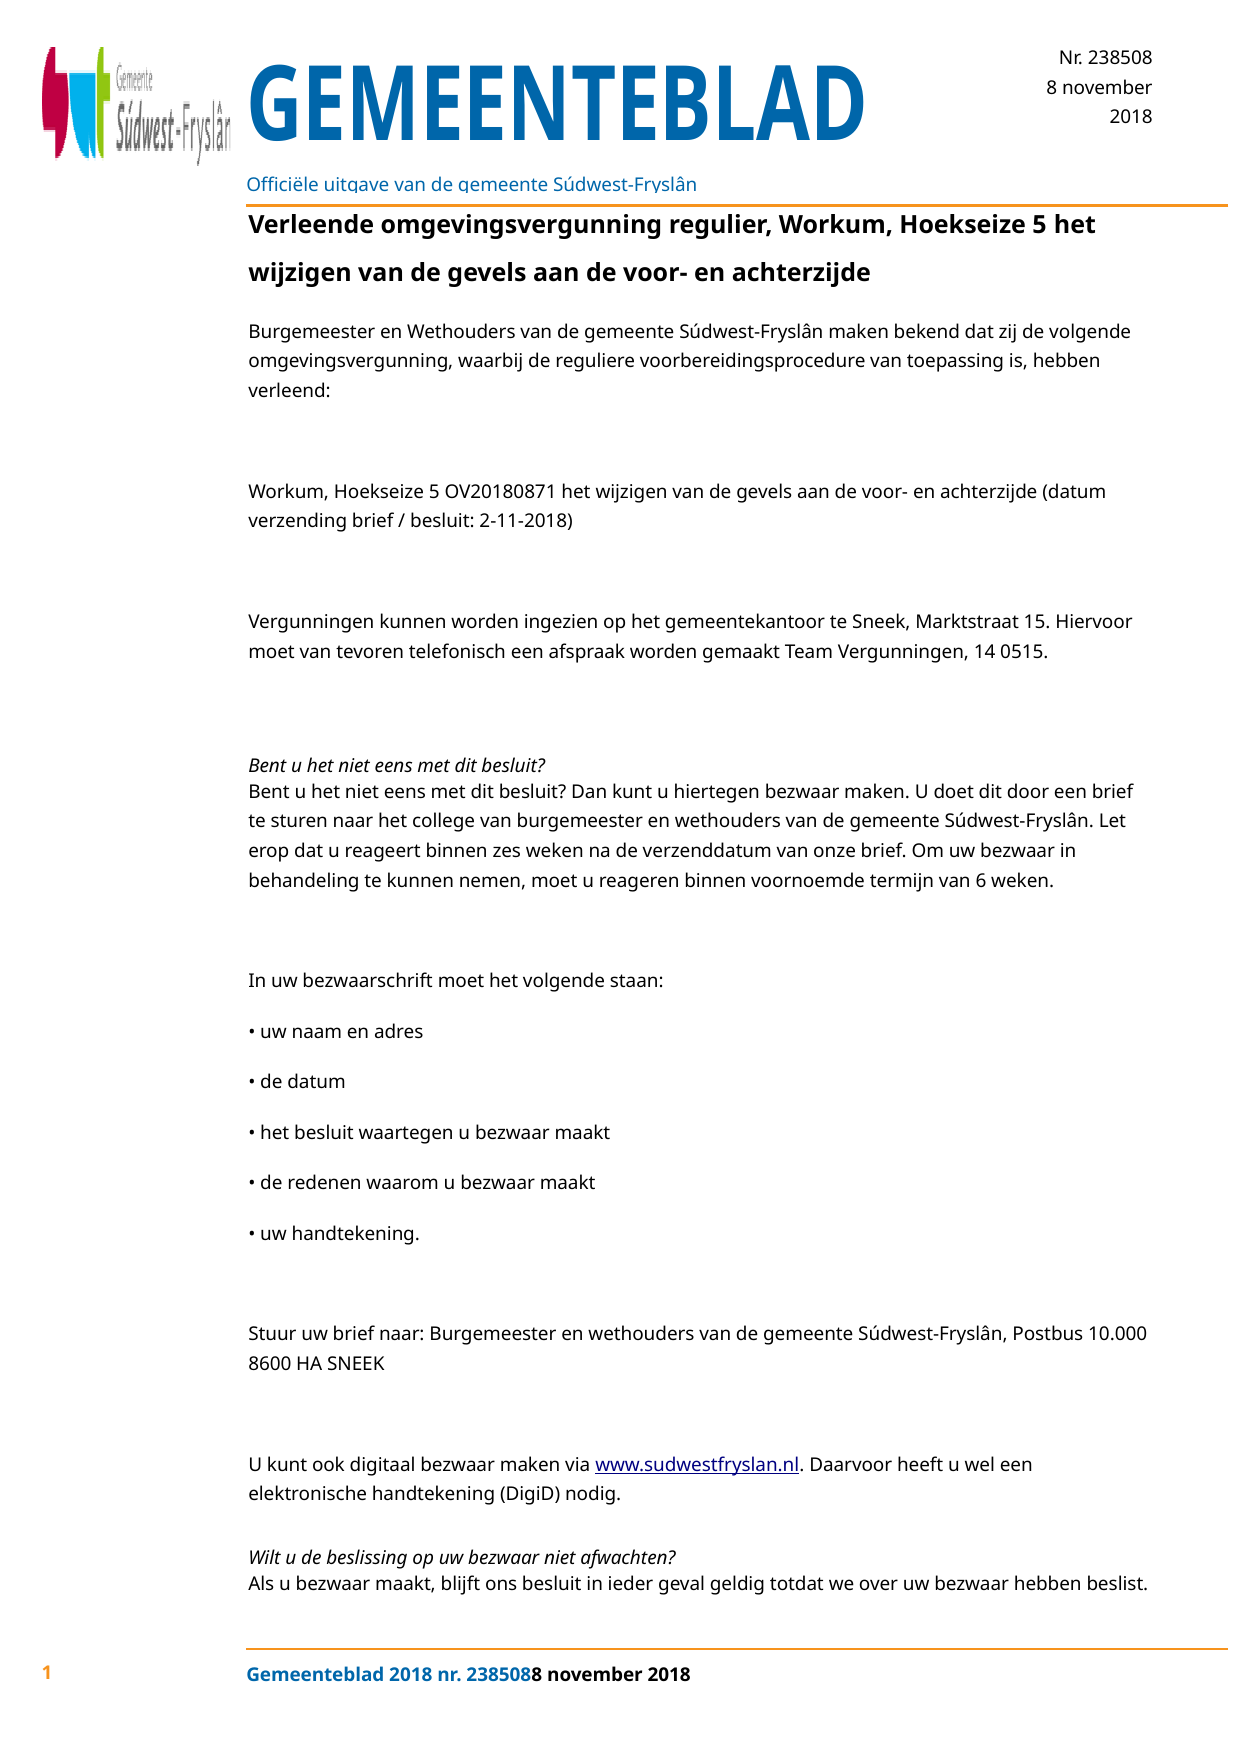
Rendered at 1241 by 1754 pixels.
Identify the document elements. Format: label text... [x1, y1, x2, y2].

text • het besluit waartegen u bezwaar maakt [248, 1119, 1152, 1144]
text • de datum [248, 1068, 1152, 1094]
picture [41, 47, 231, 172]
text In uw bezwaarschrift moet het volgende staan: [248, 968, 1152, 993]
text U kunt ook digitaal bezwaar maken via www.sudwestfryslan.nl. Daarvoor heeft u wel een elektronische handtekening (DigiD) nodig. [248, 1451, 1152, 1506]
text • de redenen waarom u bezwaar maakt [248, 1169, 1152, 1195]
text Bent u het niet eens met dit besluit? [248, 752, 1152, 778]
text Bent u het niet eens met dit besluit? Dan kunt u hiertegen bezwaar maken. U doet dit door een brief te sturen naar het college van burgemeester en wethouders van de gemeente Súdwest-Fryslân. Let erop dat u reageert binnen zes weken na de verzenddatum van onze brief. Om uw bezwaar in behandeling te kunnen nemen, moet u reageren binnen voornoemde termijn van 6 weken. [248, 778, 1152, 892]
text Wilt u de beslissing op uw bezwaar niet afwachten? [248, 1544, 1152, 1570]
text Burgemeester en Wethouders van de gemeente Súdwest-Fryslân maken bekend dat zij de volgende omgevingsvergunning, waarbij de reguliere voorbereidingsprocedure van toepassing is, hebben verleend: [248, 318, 1152, 403]
text • uw handtekening. [248, 1220, 1152, 1245]
text Verleende omgevingsvergunning regulier, Workum, Hoekseize 5 het wijzigen van de gevels aan de voor- en achterzijde [248, 207, 1152, 288]
text Stuur uw brief naar: Burgemeester en wethouders van de gemeente Súdwest-Fryslân, Postbus 10.000 8600 HA SNEEK [248, 1321, 1152, 1376]
text Workum, Hoekseize 5 OV20180871 het wijzigen van de gevels aan de voor- en achterzijde (datum verzending brief / besluit: 2-11-2018) [248, 478, 1152, 533]
text • uw naam en adres [248, 1018, 1152, 1044]
text Vergunningen kunnen worden ingezien op het gemeentekantoor te Sneek, Marktstraat 15. Hiervoor moet van tevoren telefonisch een afspraak worden gemaakt Team Vergunningen, 14 0515. [248, 608, 1152, 664]
text Als u bezwaar maakt, blijft ons besluit in ieder geval geldig totdat we over uw bezwaar hebben beslist. [248, 1570, 1152, 1596]
